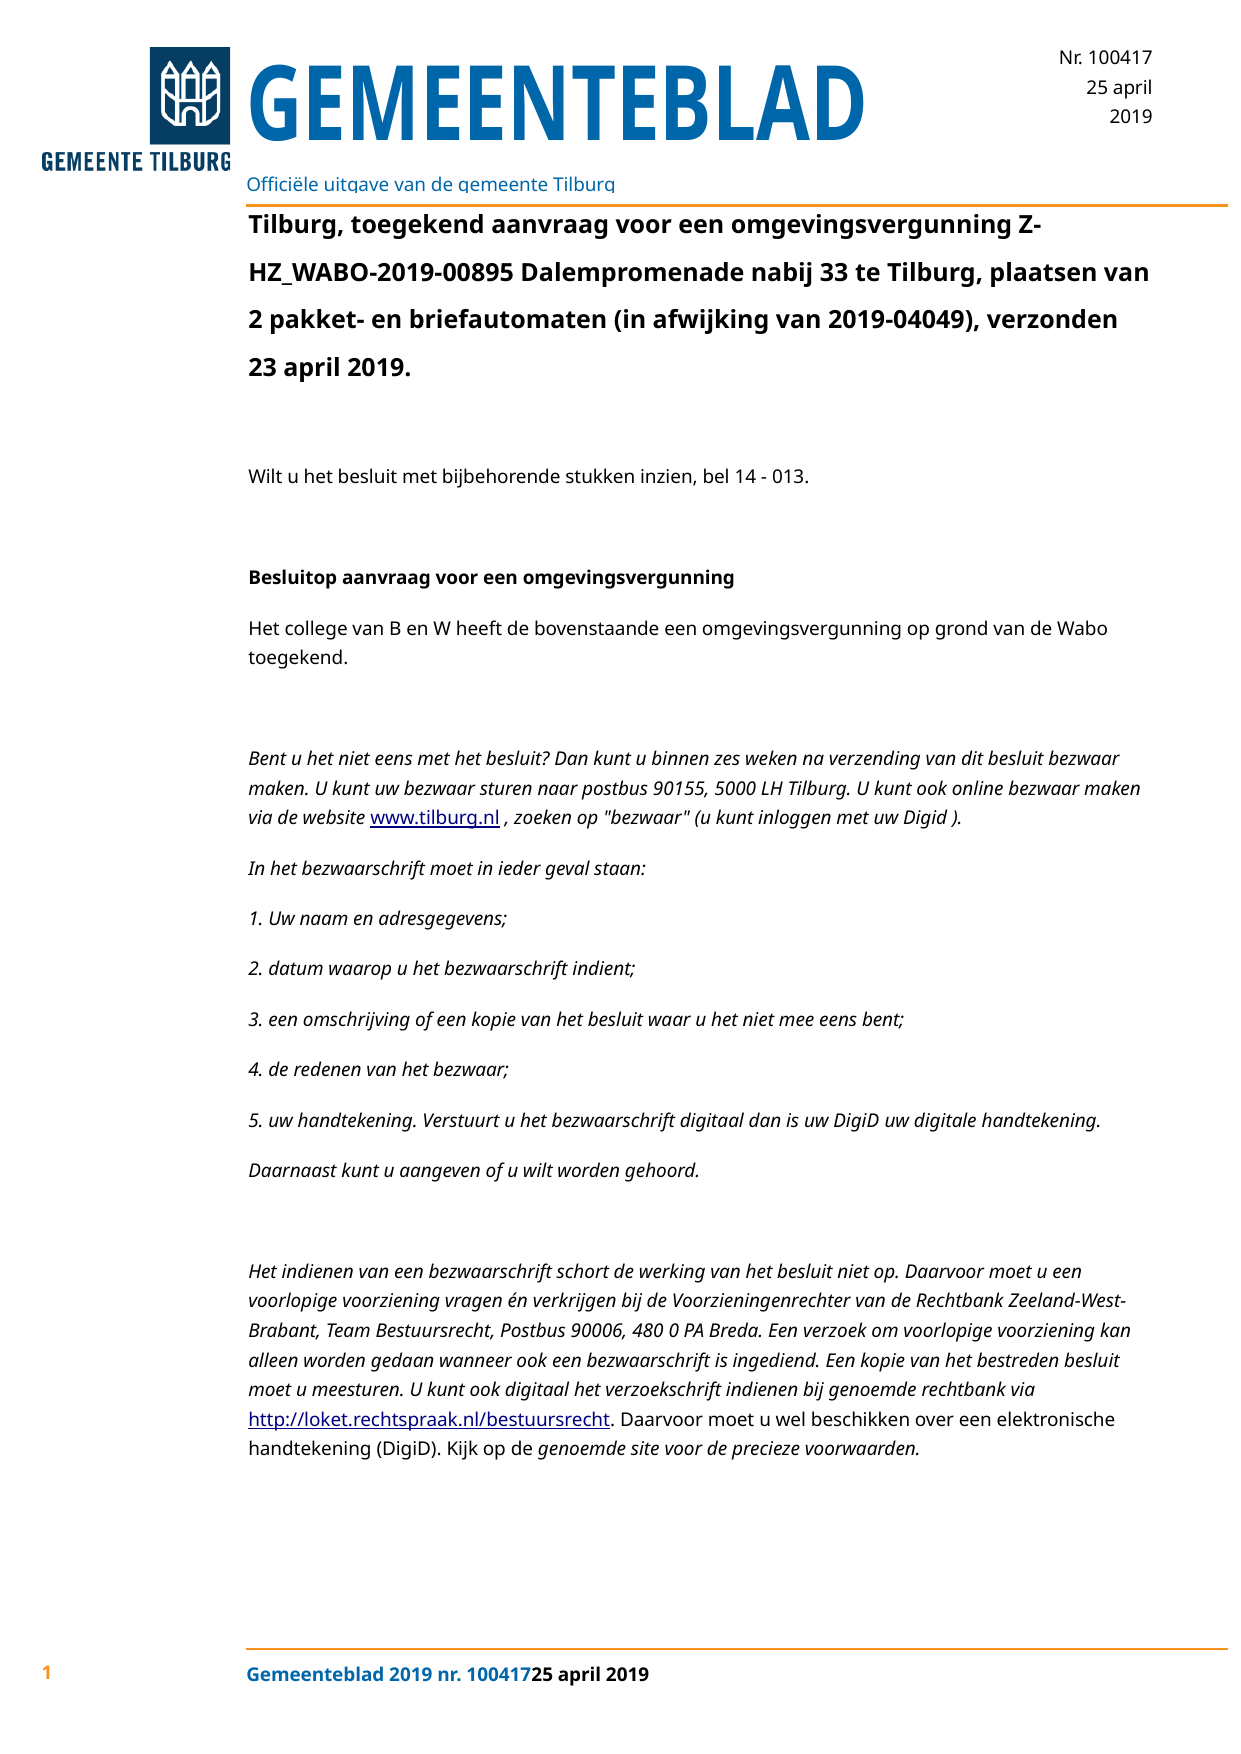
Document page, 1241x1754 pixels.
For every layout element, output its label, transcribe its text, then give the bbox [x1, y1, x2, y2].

text 1. Uw naam en adresgegevens; [248, 905, 1152, 931]
text Het indienen van een bezwaarschrift schort de werking van het besluit niet op. Daarvoor moet u een voorlopige voorziening vragen én verkrijgen bij de Voorzieningenrechter van de Rechtbank Zeeland-West-Brabant, Team Bestuursrecht, Postbus 90006, 480 0 PA Breda. Een verzoek om voorlopige voorziening kan alleen worden gedaan wanneer ook een bezwaarschrift is ingediend. Een kopie van het bestreden besluit moet u meesturen. U kunt ook digitaal het verzoekschrift indienen bij genoemde rechtbank via http://loket.rechtspraak.nl/bestuursrecht. Daarvoor moet u wel beschikken over een elektronische handtekening (DigiD). Kijk op de genoemde site voor de precieze voorwaarden. [248, 1258, 1152, 1461]
text Bent u het niet eens met het besluit? Dan kunt u binnen zes weken na verzending van dit besluit bezwaar maken. U kunt uw bezwaar sturen naar postbus 90155, 5000 LH Tilburg. U kunt ook online bezwaar maken via de website www.tilburg.nl , zoeken op "bezwaar" (u kunt inloggen met uw Digid ). [248, 745, 1152, 830]
picture [41, 47, 231, 172]
text 2. datum waarop u het bezwaarschrift indient; [248, 956, 1152, 981]
text In het bezwaarschrift moet in ieder geval staan: [248, 855, 1152, 881]
text Tilburg, toegekend aanvraag voor een omgevingsvergunning Z-HZ_WABO-2019-00895 Dalempromenade nabij 33 te Tilburg, plaatsen van 2 pakket- en briefautomaten (in afwijking van 2019-04049), verzonden 23 april 2019. [248, 207, 1152, 384]
text 5. uw handtekening. Verstuurt u het bezwaarschrift digitaal dan is uw DigiD uw digitale handtekening. [248, 1107, 1152, 1133]
text Besluitop aanvraag voor een omgevingsvergunning [248, 564, 1152, 590]
text 4. de redenen van het bezwaar; [248, 1056, 1152, 1082]
text Daarnaast kunt u aangeven of u wilt worden gehoord. [248, 1157, 1152, 1183]
text 3. een omschrijving of een kopie van het besluit waar u het niet mee eens bent; [248, 1006, 1152, 1032]
text Het college van B en W heeft de bovenstaande een omgevingsvergunning op grond van de Wabo toegekend. [248, 615, 1152, 670]
text Wilt u het besluit met bijbehorende stukken inzien, bel 14 - 013. [248, 463, 1152, 489]
